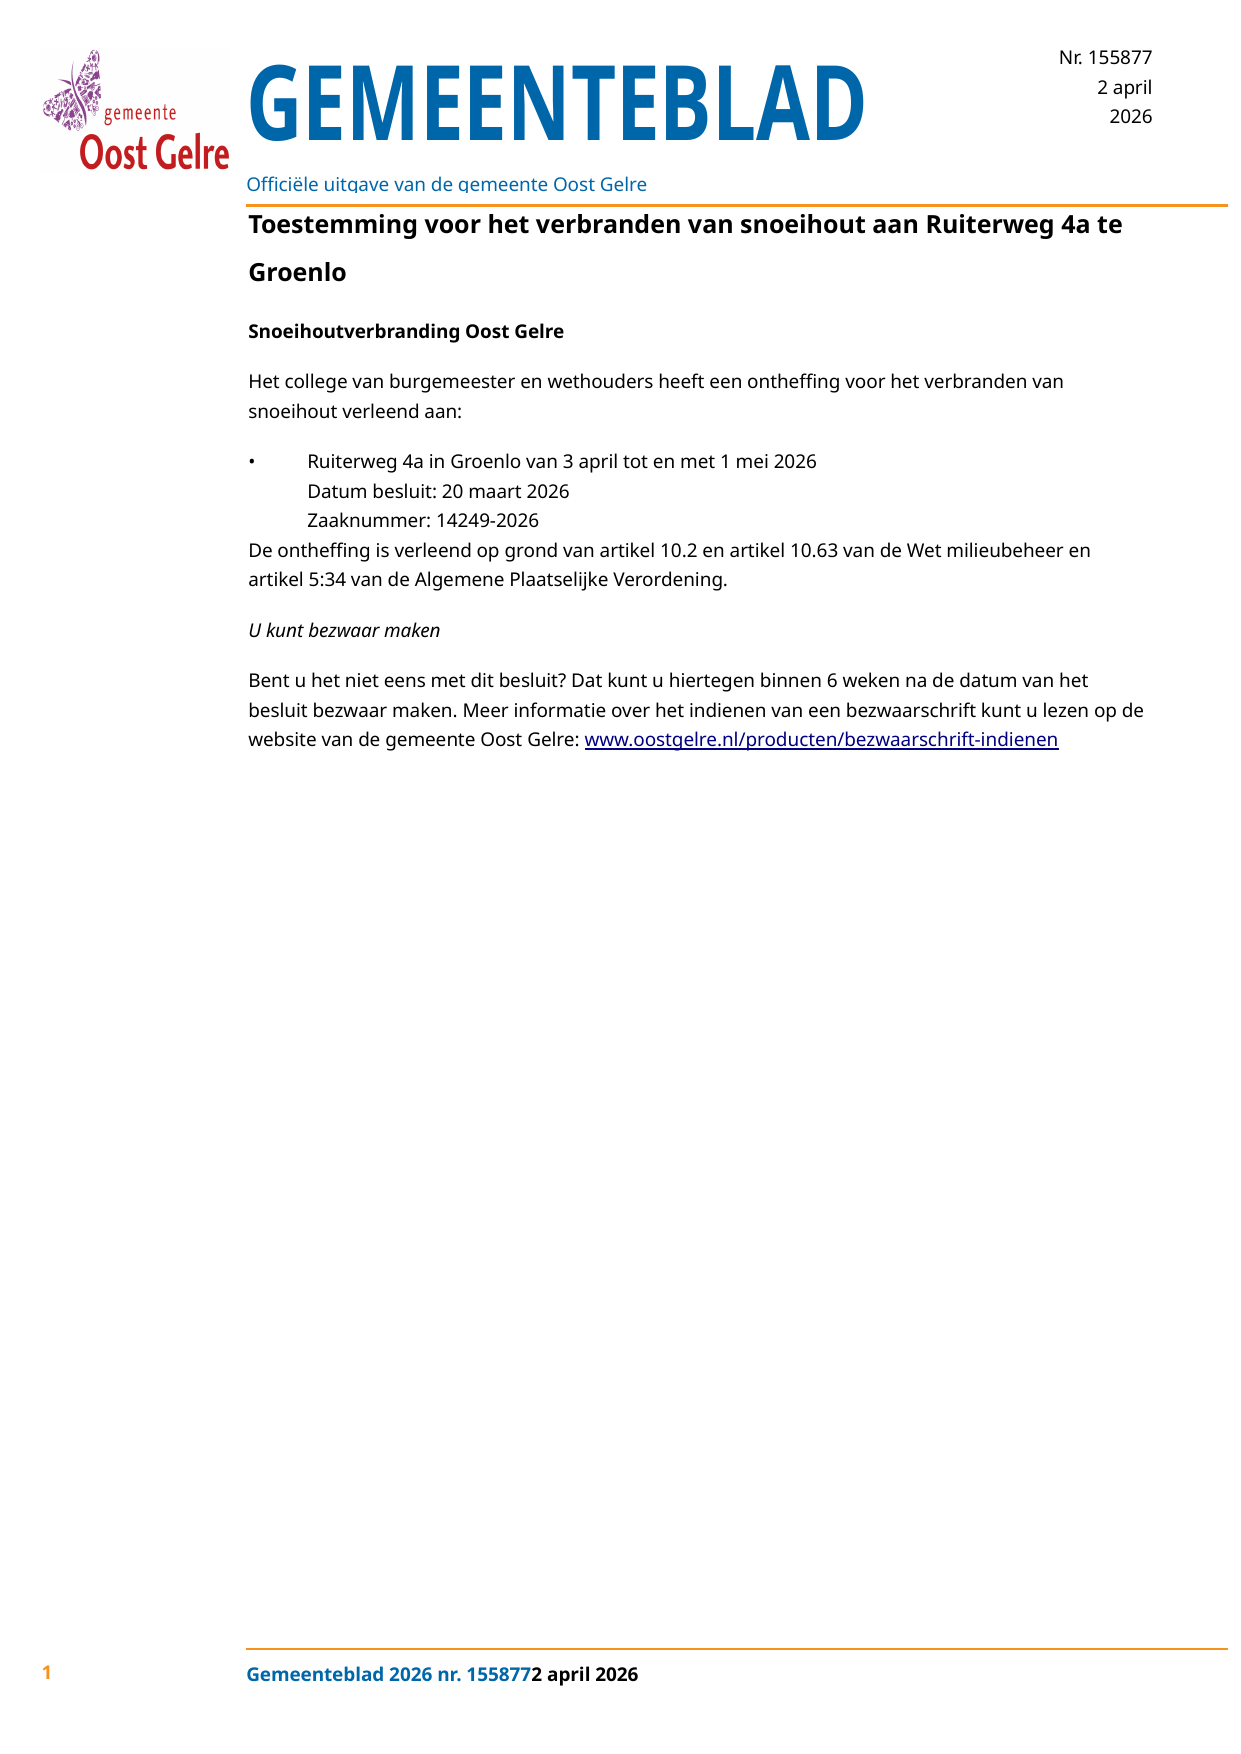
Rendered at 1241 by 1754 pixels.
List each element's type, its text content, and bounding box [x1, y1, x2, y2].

text De ontheffing is verleend op grond van artikel 10.2 en artikel 10.63 van de Wet milieubeheer en artikel 5:34 van de Algemene Plaatselijke Verordening. [248, 537, 1152, 592]
list Ruiterweg 4a in Groenlo van 3 april tot en met 1 mei 2026 [248, 448, 1152, 474]
text Snoeihoutverbranding Oost Gelre [248, 318, 1152, 344]
list Datum besluit: 20 maart 2026 [248, 478, 1152, 504]
text Bent u het niet eens met dit besluit? Dat kunt u hiertegen binnen 6 weken na de datum van het besluit bezwaar maken. Meer informatie over het indienen van een bezwaarschrift kunt u lezen op de website van de gemeente Oost Gelre: www.oostgelre.nl/producten/bezwaarschrift-indienen [248, 667, 1152, 752]
picture [41, 47, 231, 172]
text Het college van burgemeester en wethouders heeft een ontheffing voor het verbranden van snoeihout verleend aan: [248, 368, 1152, 424]
list Zaaknummer: 14249-2026 [248, 507, 1152, 533]
text Toestemming voor het verbranden van snoeihout aan Ruiterweg 4a te Groenlo [248, 207, 1152, 288]
text U kunt bezwaar maken [248, 617, 1152, 643]
